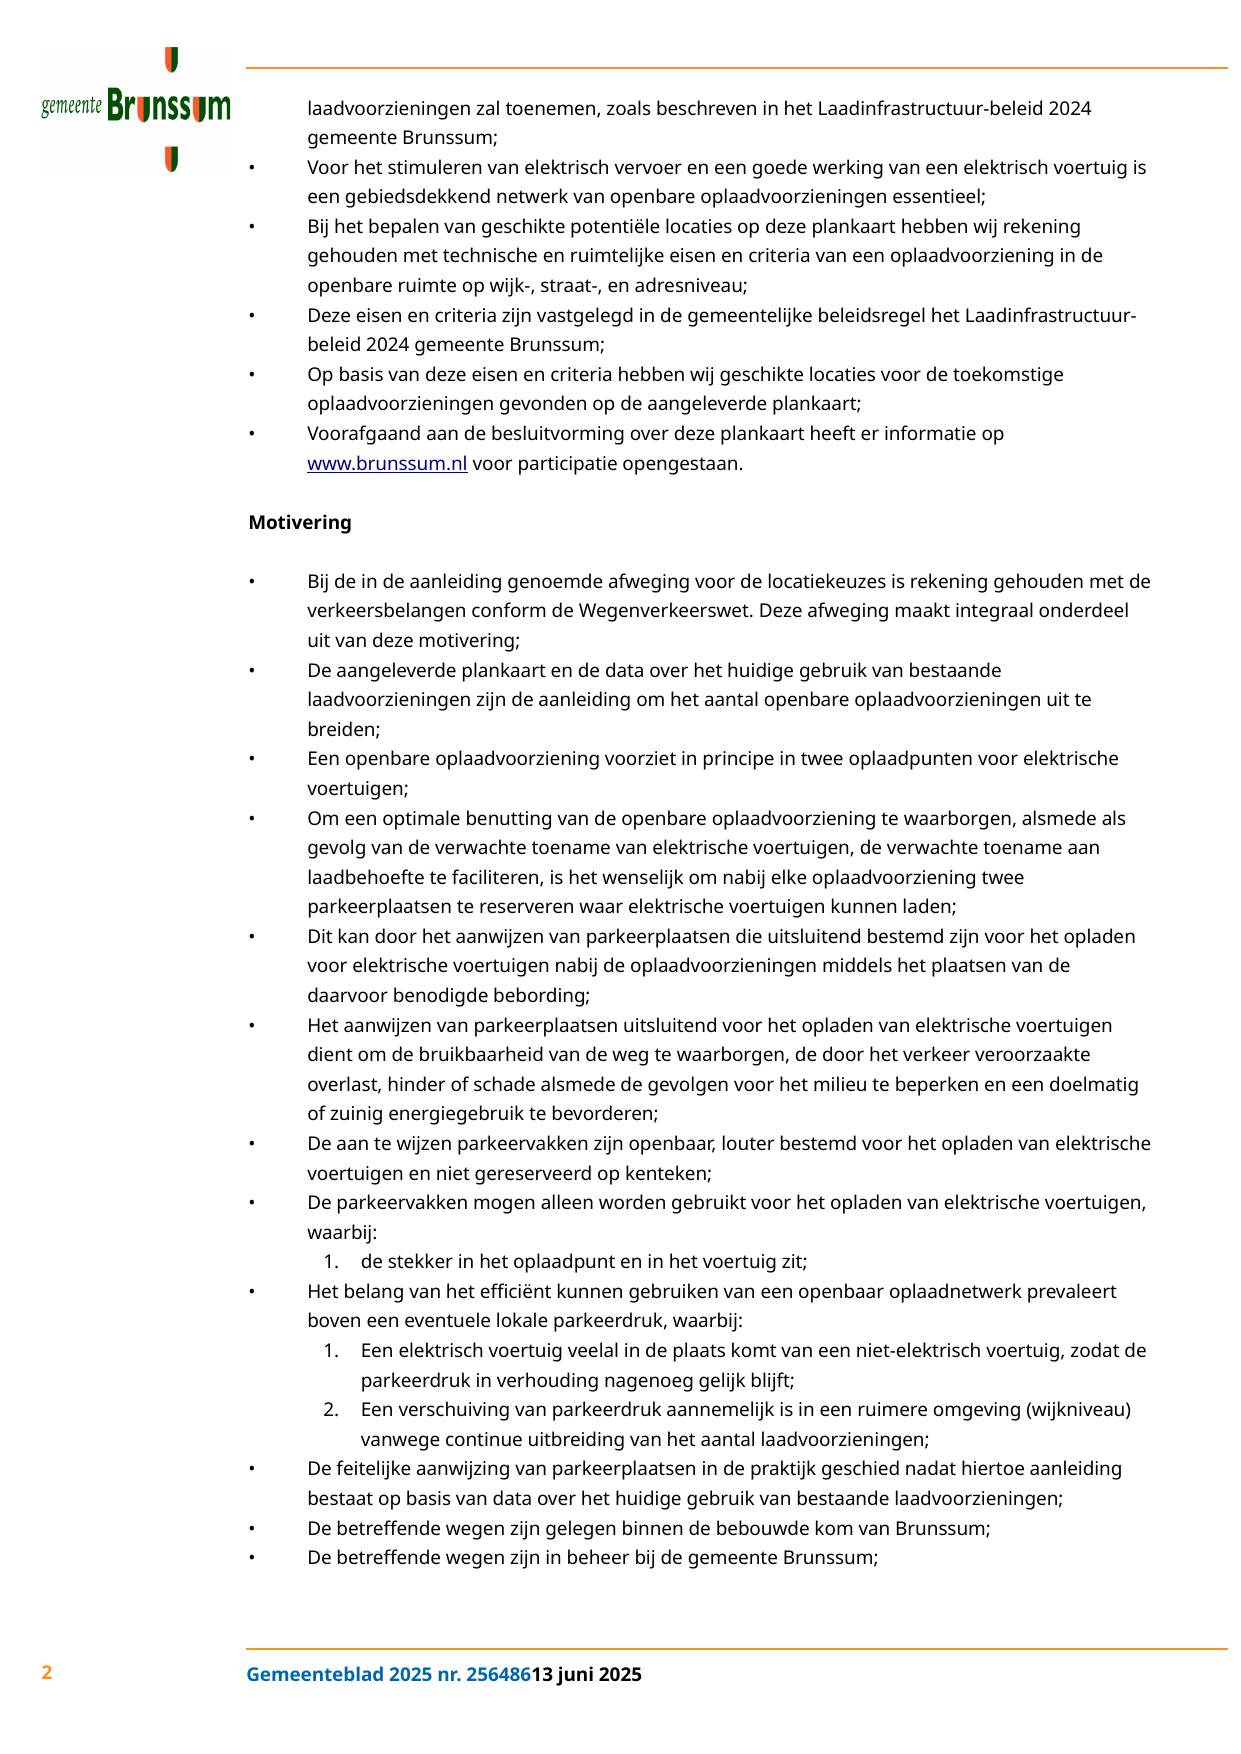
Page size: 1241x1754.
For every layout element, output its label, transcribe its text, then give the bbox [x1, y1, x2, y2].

list laadvoorzieningen zal toenemen, zoals beschreven in het Laadinfrastructuur-beleid 2024 gemeente Brunssum; [248, 95, 1152, 150]
list Een openbare oplaadvoorziening voorziet in principe in twee oplaadpunten voor elektrische voertuigen; [248, 746, 1152, 801]
list Het aanwijzen van parkeerplaatsen uitsluitend voor het opladen van elektrische voertuigen dient om de bruikbaarheid van de weg te waarborgen, de door het verkeer veroorzaakte overlast, hinder of schade alsmede de gevolgen voor het milieu te beperken en een doelmatig of zuinig energiegebruik te bevorderen; [248, 1012, 1152, 1126]
list Bij het bepalen van geschikte potentiële locaties op deze plankaart hebben wij rekening gehouden met technische en ruimtelijke eisen en criteria van een oplaadvoorziening in de openbare ruimte op wijk-, straat-, en adresniveau; [248, 213, 1152, 298]
list Een elektrisch voertuig veelal in de plaats komt van een niet-elektrisch voertuig, zodat de parkeerdruk in verhouding nagenoeg gelijk blijft; [323, 1337, 1152, 1393]
list Een verschuiving van parkeerdruk aannemelijk is in een ruimere omgeving (wijkniveau) vanwege continue uitbreiding van het aantal laadvoorzieningen; [323, 1396, 1152, 1452]
list Om een optimale benutting van de openbare oplaadvoorziening te waarborgen, alsmede als gevolg van de verwachte toename van elektrische voertuigen, de verwachte toename aan laadbehoefte te faciliteren, is het wenselijk om nabij elke oplaadvoorziening twee parkeerplaatsen te reserveren waar elektrische voertuigen kunnen laden; [248, 805, 1152, 919]
list de stekker in het oplaadpunt en in het voertuig zit; [323, 1248, 1152, 1274]
list Dit kan door het aanwijzen van parkeerplaatsen die uitsluitend bestemd zijn voor het opladen voor elektrische voertuigen nabij de oplaadvoorzieningen middels het plaatsen van de daarvoor benodigde bebording; [248, 923, 1152, 1008]
list De aan te wijzen parkeervakken zijn openbaar, louter bestemd voor het opladen van elektrische voertuigen en niet gereserveerd op kenteken; [248, 1130, 1152, 1186]
list Voorafgaand aan de besluitvorming over deze plankaart heeft er informatie op www.brunssum.nl voor participatie opengestaan. [248, 420, 1152, 476]
list De betreffende wegen zijn in beheer bij de gemeente Brunssum; [248, 1544, 1152, 1570]
picture [41, 47, 231, 172]
text Motivering [248, 509, 1152, 535]
list De aangeleverde plankaart en de data over het huidige gebruik van bestaande laadvoorzieningen zijn de aanleiding om het aantal openbare oplaadvoorzieningen uit te breiden; [248, 657, 1152, 742]
list Het belang van het efficiënt kunnen gebruiken van een openbaar oplaadnetwerk prevaleert boven een eventuele lokale parkeerdruk, waarbij: [248, 1278, 1152, 1333]
list Voor het stimuleren van elektrisch vervoer en een goede werking van een elektrisch voertuig is een gebiedsdekkend netwerk van openbare oplaadvoorzieningen essentieel; [248, 154, 1152, 209]
list De parkeervakken mogen alleen worden gebruikt voor het opladen van elektrische voertuigen, waarbij: [248, 1189, 1152, 1245]
list De betreffende wegen zijn gelegen binnen de bebouwde kom van Brunssum; [248, 1515, 1152, 1541]
list Bij de in de aanleiding genoemde afweging voor de locatiekeuzes is rekening gehouden met de verkeersbelangen conform de Wegenverkeerswet. Deze afweging maakt integraal onderdeel uit van deze motivering; [248, 568, 1152, 653]
list Deze eisen en criteria zijn vastgelegd in de gemeentelijke beleidsregel het Laadinfrastructuur-beleid 2024 gemeente Brunssum; [248, 302, 1152, 357]
list Op basis van deze eisen en criteria hebben wij geschikte locaties voor de toekomstige oplaadvoorzieningen gevonden op de aangeleverde plankaart; [248, 361, 1152, 416]
list De feitelijke aanwijzing van parkeerplaatsen in de praktijk geschied nadat hiertoe aanleiding bestaat op basis van data over het huidige gebruik van bestaande laadvoorzieningen; [248, 1456, 1152, 1511]
